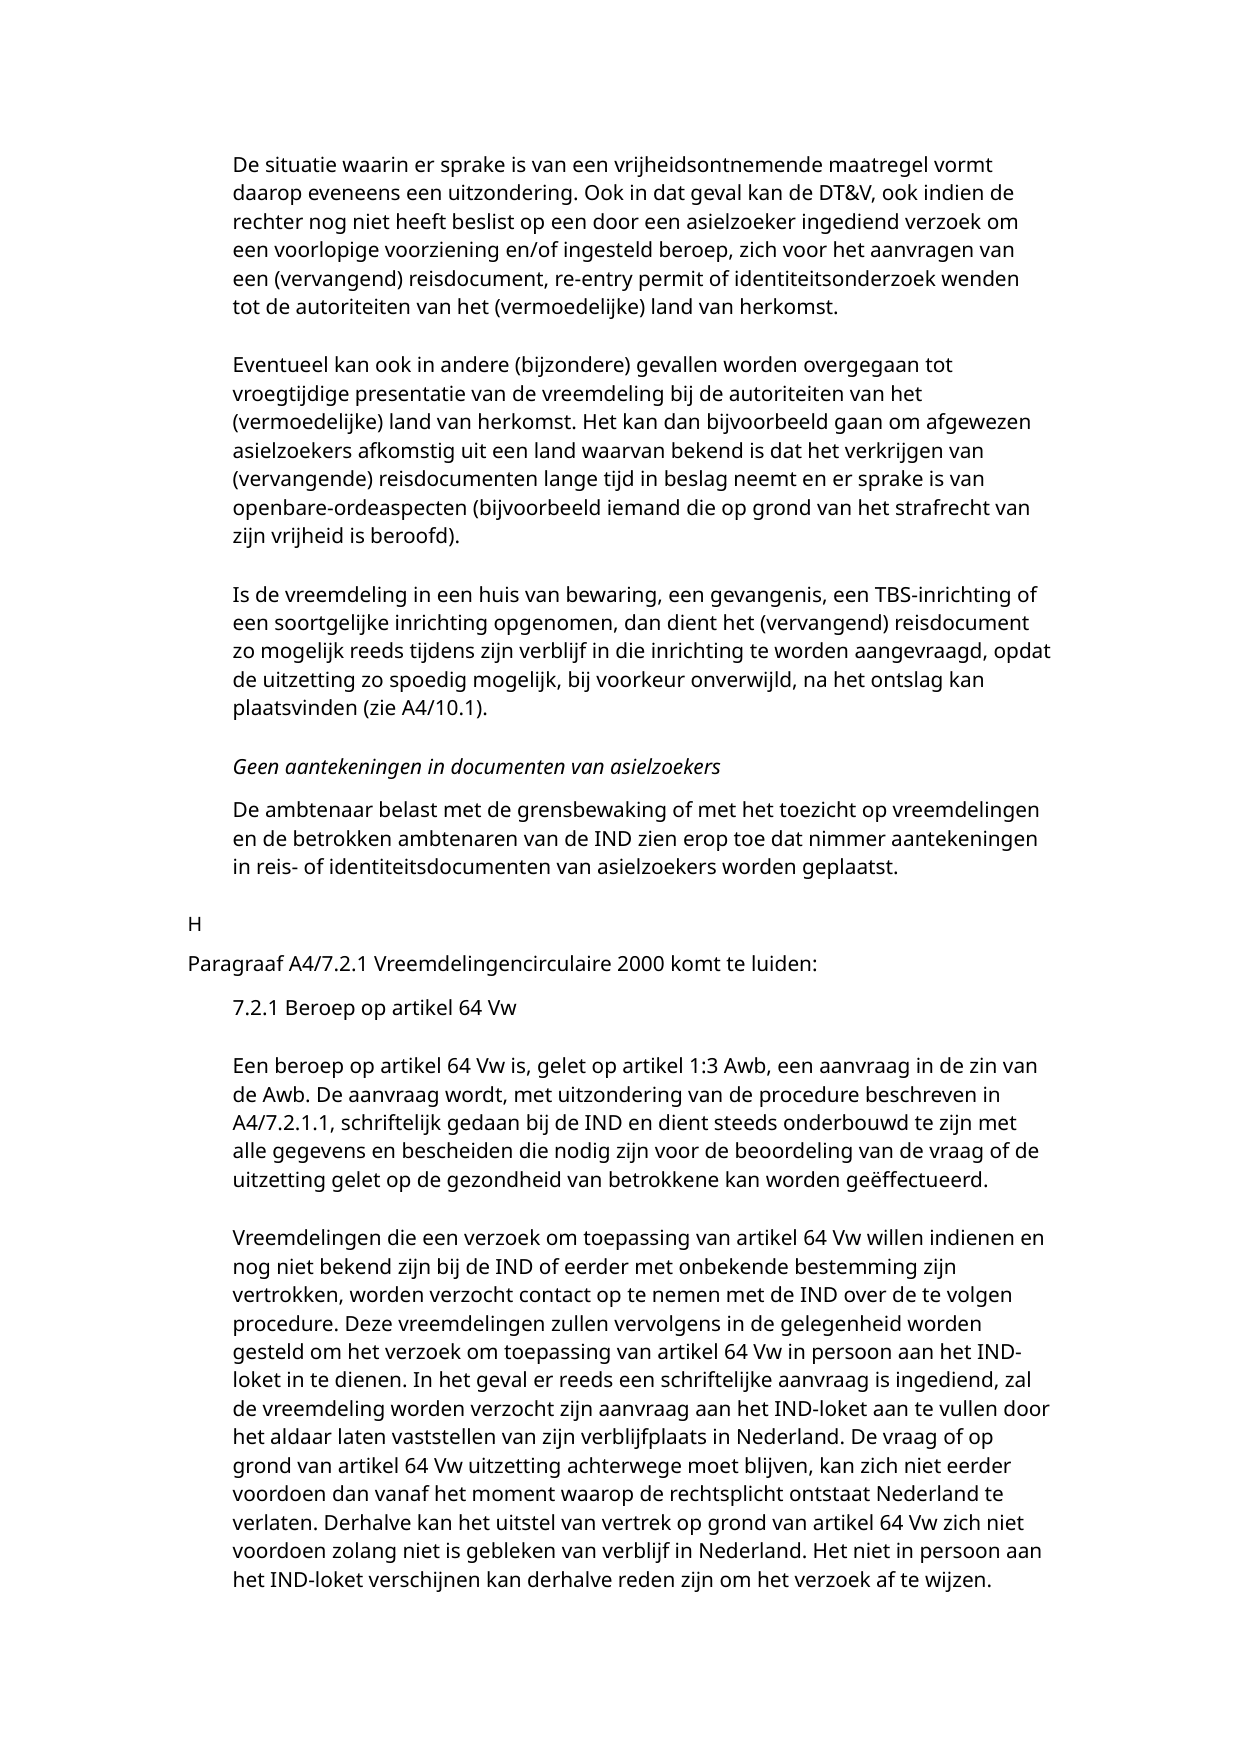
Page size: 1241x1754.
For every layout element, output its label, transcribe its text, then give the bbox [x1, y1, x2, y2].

text Vreemdelingen die een verzoek om toepassing van artikel 64 Vw willen indienen en nog niet bekend zijn bij de IND of eerder met onbekende bestemming zijn vertrokken, worden verzocht contact op te nemen met de IND over de te volgen procedure. Deze vreemdelingen zullen vervolgens in de gelegenheid worden gesteld om het verzoek om toepassing van artikel 64 Vw in persoon aan het IND-loket in te dienen. In het geval er reeds een schriftelijke aanvraag is ingediend, zal de vreemdeling worden verzocht zijn aanvraag aan het IND-loket aan te vullen door het aldaar laten vaststellen van zijn verblijfplaats in Nederland. De vraag of op grond van artikel 64 Vw uitzetting achterwege moet blijven, kan zich niet eerder voordoen dan vanaf het moment waarop de rechtsplicht ontstaat Nederland te verlaten. Derhalve kan het uitstel van vertrek op grond van artikel 64 Vw zich niet voordoen zolang niet is gebleken van verblijf in Nederland. Het niet in persoon aan het IND-loket verschijnen kan derhalve reden zijn om het verzoek af te wijzen. [232, 1223, 1053, 1593]
text Geen aantekeningen in documenten van asielzoekers [232, 752, 1053, 780]
text Een beroep op artikel 64 Vw is, gelet op artikel 1:3 Awb, een aanvraag in de zin van de Awb. De aanvraag wordt, met uitzondering van de procedure beschreven in A4/7.2.1.1, schriftelijk gedaan bij de IND en dient steeds onderbouwd te zijn met alle gegevens en bescheiden die nodig zijn voor de beoordeling van de vraag of de uitzetting gelet op de gezondheid van betrokkene kan worden geëffectueerd. [232, 1051, 1053, 1193]
text De situatie waarin er sprake is van een vrijheidsontnemende maatregel vormt daarop eveneens een uitzondering. Ook in dat geval kan de DT&V, ook indien de rechter nog niet heeft beslist op een door een asielzoeker ingediend verzoek om een voorlopige voorziening en/of ingesteld beroep, zich voor het aanvragen van een (vervangend) reisdocument, re-entry permit of identiteitsonderzoek wenden tot de autoriteiten van het (vermoedelijke) land van herkomst. [232, 150, 1053, 321]
text Paragraaf A4/7.2.1 Vreemdelingencirculaire 2000 komt te luiden: [187, 949, 1053, 978]
subtitle 7.2.1 Beroep op artikel 64 Vw [232, 993, 1053, 1021]
text De ambtenaar belast met de grensbewaking of met het toezicht op vreemdelingen en de betrokken ambtenaren van de IND zien erop toe dat nimmer aantekeningen in reis- of identiteitsdocumenten van asielzoekers worden geplaatst. [232, 795, 1053, 881]
text Is de vreemdeling in een huis van bewaring, een gevangenis, een TBS-inrichting of een soortgelijke inrichting opgenomen, dan dient het (vervangend) reisdocument zo mogelijk reeds tijdens zijn verblijf in die inrichting te worden aangevraagd, opdat de uitzetting zo spoedig mogelijk, bij voorkeur onverwijld, na het ontslag kan plaatsvinden (zie A4/10.1). [232, 580, 1053, 722]
text H [187, 911, 1053, 938]
text Eventueel kan ook in andere (bijzondere) gevallen worden overgegaan tot vroegtijdige presentatie van de vreemdeling bij de autoriteiten van het (vermoedelijke) land van herkomst. Het kan dan bijvoorbeeld gaan om afgewezen asielzoekers afkomstig uit een land waarvan bekend is dat het verkrijgen van (vervangende) reisdocumenten lange tijd in beslag neemt en er sprake is van openbare-ordeaspecten (bijvoorbeeld iemand die op grond van het strafrecht van zijn vrijheid is beroofd). [232, 351, 1053, 550]
